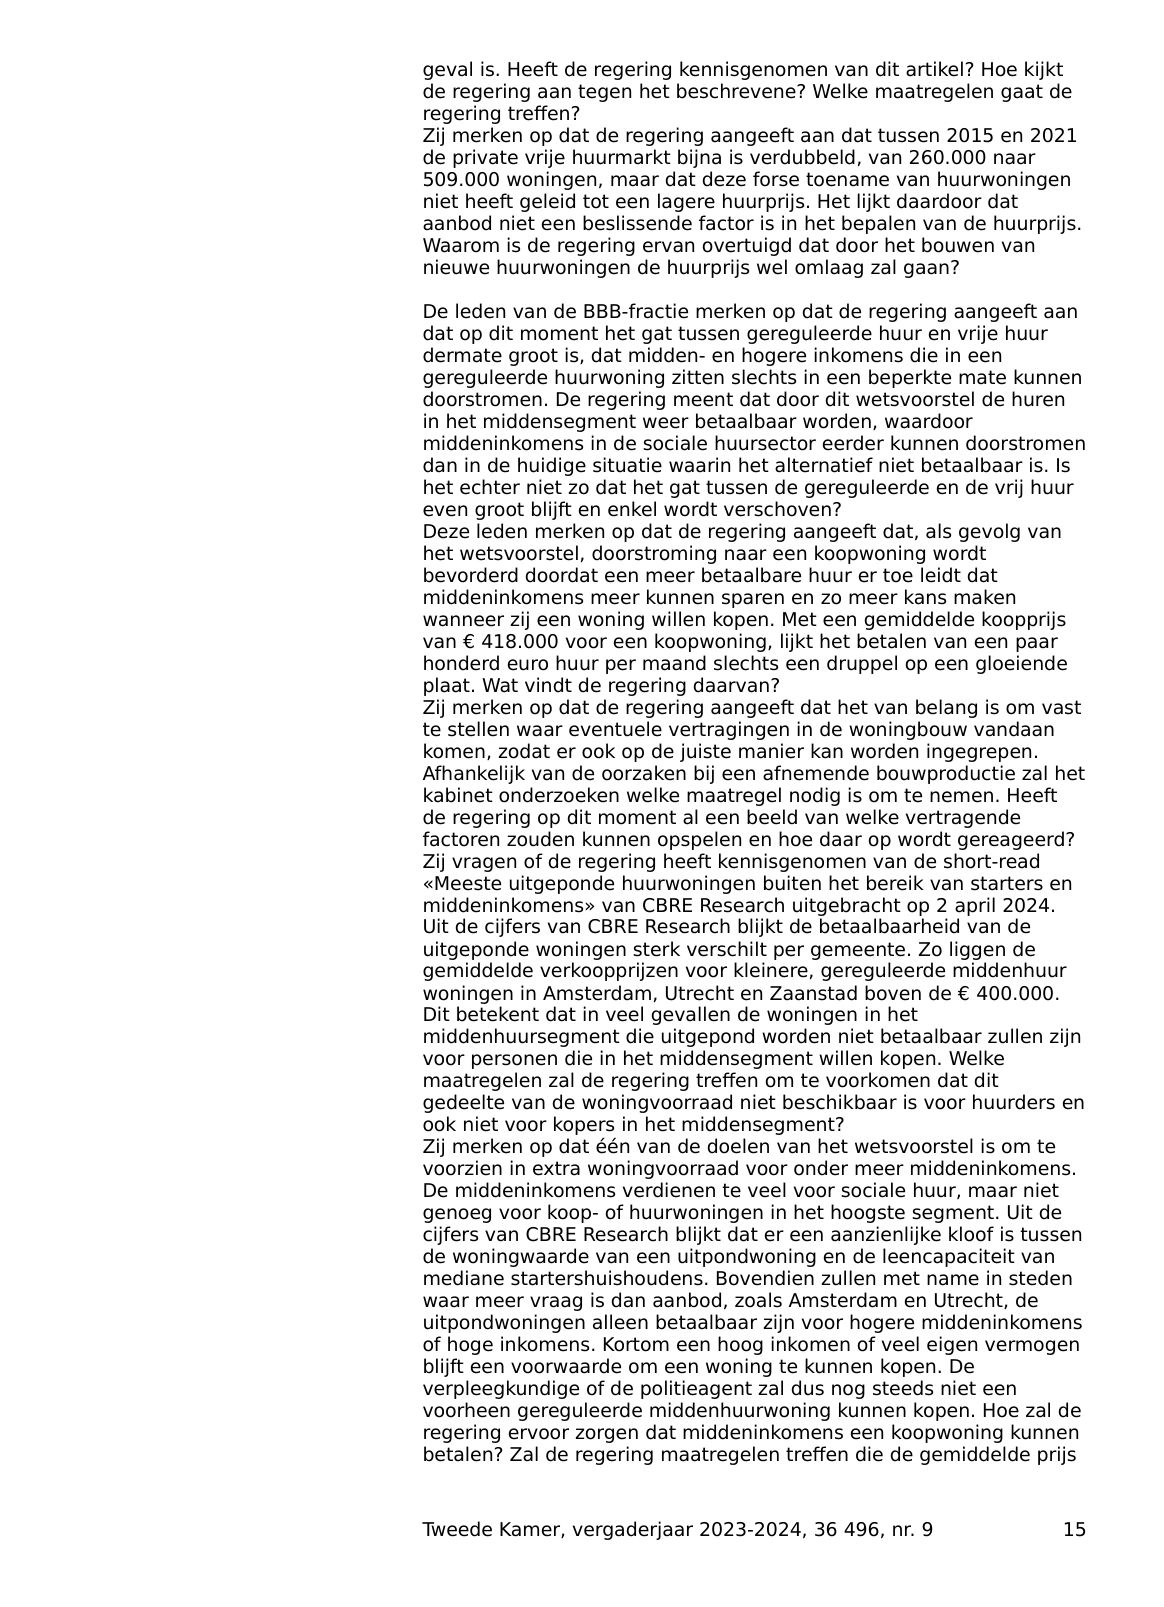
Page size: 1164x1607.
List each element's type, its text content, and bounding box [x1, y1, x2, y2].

text Zij merken op dat één van de doelen van het wetsvoorstel is om te voorzien in extra woningvoorraad voor onder meer middeninkomens. De middeninkomens verdienen te veel voor sociale huur, maar niet genoeg voor koop- of huurwoningen in het hoogste segment. Uit de cijfers van CBRE Research blijkt dat er een aanzienlijke kloof is tussen de woningwaarde van een uitpondwoning en de leencapaciteit van mediane startershuishoudens. Bovendien zullen met name in steden waar meer vraag is dan aanbod, zoals Amsterdam en Utrecht, de uitpondwoningen alleen betaalbaar zijn voor hogere middeninkomens of hoge inkomens. Kortom een hoog inkomen of veel eigen vermogen blijft een voorwaarde om een woning te kunnen kopen. De verpleegkundige of de politieagent zal dus nog steeds niet een voorheen gereguleerde middenhuurwoning kunnen kopen. Hoe zal de regering ervoor zorgen dat middeninkomens een koopwoning kunnen betalen? Zal de regering maatregelen treffen die de gemiddelde prijs [422, 1136, 1087, 1466]
text Zij merken op dat de regering aangeeft aan dat tussen 2015 en 2021 de private vrije huurmarkt bijna is verdubbeld, van 260.000 naar 509.000 woningen, maar dat deze forse toename van huurwoningen niet heeft geleid tot een lagere huurprijs. Het lijkt daardoor dat aanbod niet een beslissende factor is in het bepalen van de huurprijs. Waarom is de regering ervan overtuigd dat door het bouwen van nieuwe huurwoningen de huurprijs wel omlaag zal gaan? [422, 125, 1087, 279]
text Zij merken op dat de regering aangeeft dat het van belang is om vast te stellen waar eventuele vertragingen in de woningbouw vandaan komen, zodat er ook op de juiste manier kan worden ingegrepen. Afhankelijk van de oorzaken bij een afnemende bouwproductie zal het kabinet onderzoeken welke maatregel nodig is om te nemen. Heeft de regering op dit moment al een beeld van welke vertragende factoren zouden kunnen opspelen en hoe daar op wordt gereageerd? [422, 697, 1087, 851]
text geval is. Heeft de regering kennisgenomen van dit artikel? Hoe kijkt de regering aan tegen het beschrevene? Welke maatregelen gaat de regering treffen? [422, 59, 1087, 125]
text De leden van de BBB-fractie merken op dat de regering aangeeft aan dat op dit moment het gat tussen gereguleerde huur en vrije huur dermate groot is, dat midden- en hogere inkomens die in een gereguleerde huurwoning zitten slechts in een beperkte mate kunnen doorstromen. De regering meent dat door dit wetsvoorstel de huren in het middensegment weer betaalbaar worden, waardoor middeninkomens in de sociale huursector eerder kunnen doorstromen dan in de huidige situatie waarin het alternatief niet betaalbaar is. Is het echter niet zo dat het gat tussen de gereguleerde en de vrij huur even groot blijft en enkel wordt verschoven? [422, 301, 1087, 521]
text Deze leden merken op dat de regering aangeeft dat, als gevolg van het wetsvoorstel, doorstroming naar een koopwoning wordt bevorderd doordat een meer betaalbare huur er toe leidt dat middeninkomens meer kunnen sparen en zo meer kans maken wanneer zij een woning willen kopen. Met een gemiddelde koopprijs van € 418.000 voor een koopwoning, lijkt het betalen van een paar honderd euro huur per maand slechts een druppel op een gloeiende plaat. Wat vindt de regering daarvan? [422, 521, 1087, 697]
text Zij vragen of de regering heeft kennisgenomen van de short-read «Meeste uitgeponde huurwoningen buiten het bereik van starters en middeninkomens» van CBRE Research uitgebracht op 2 april 2024. Uit de cijfers van CBRE Research blijkt de betaalbaarheid van de uitgeponde woningen sterk verschilt per gemeente. Zo liggen de gemiddelde verkoopprijzen voor kleinere, gereguleerde middenhuur woningen in Amsterdam, Utrecht en Zaanstad boven de € 400.000. Dit betekent dat in veel gevallen de woningen in het middenhuursegment die uitgepond worden niet betaalbaar zullen zijn voor personen die in het middensegment willen kopen. Welke maatregelen zal de regering treffen om te voorkomen dat dit gedeelte van de woningvoorraad niet beschikbaar is voor huurders en ook niet voor kopers in het middensegment? [422, 851, 1087, 1136]
